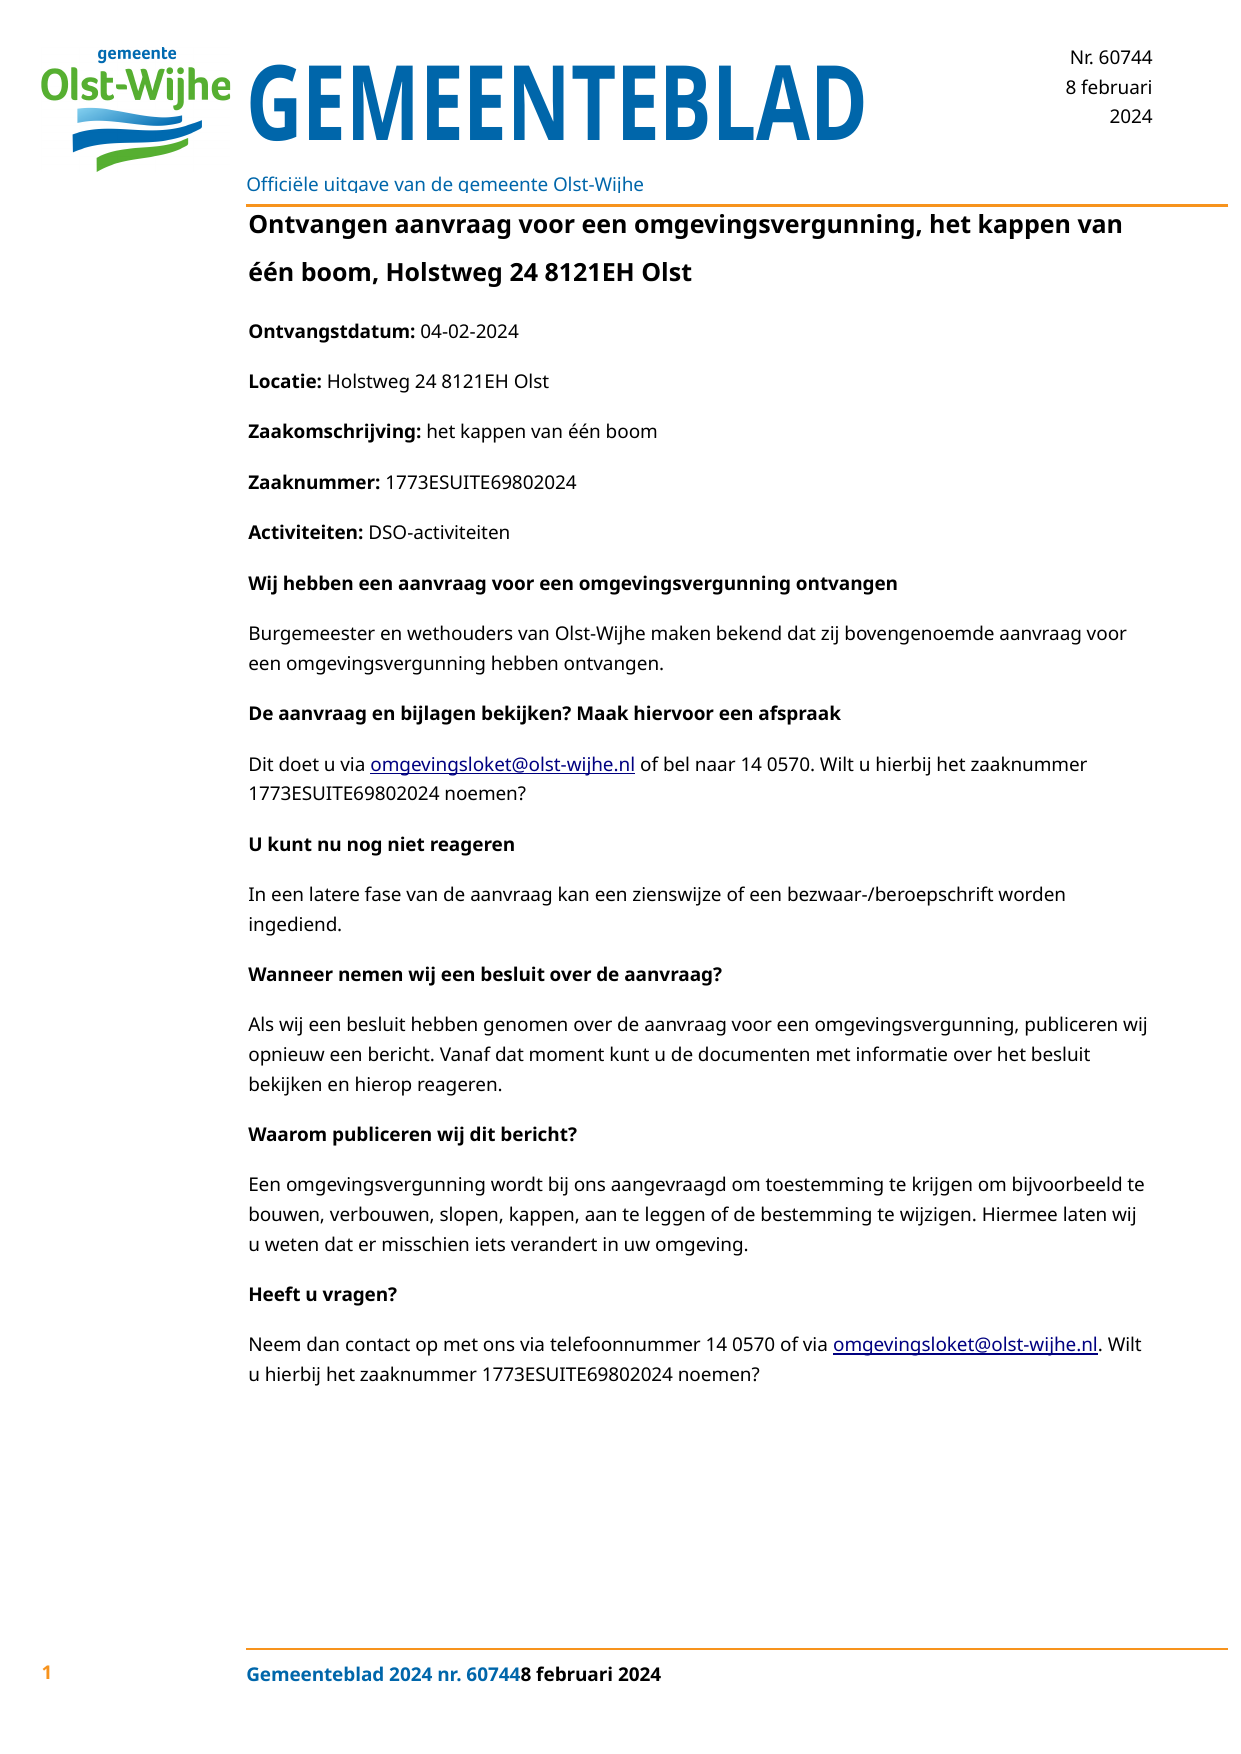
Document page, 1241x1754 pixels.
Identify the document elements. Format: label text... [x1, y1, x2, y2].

text Zaaknummer: 1773ESUITE69802024 [248, 469, 1152, 495]
text Zaakomschrijving: het kappen van één boom [248, 419, 1152, 444]
text Ontvangen aanvraag voor een omgevingsvergunning, het kappen van één boom, Holstweg 24 8121EH Olst [248, 207, 1152, 288]
text Locatie: Holstweg 24 8121EH Olst [248, 368, 1152, 394]
text Ontvangstdatum: 04-02-2024 [248, 318, 1152, 344]
text Activiteiten: DSO-activiteiten [248, 519, 1152, 545]
text Burgemeester en wethouders van Olst-Wijhe maken bekend dat zij bovengenoemde aanvraag voor een omgevingsvergunning hebben ontvangen. [248, 620, 1152, 676]
text Wanneer nemen wij een besluit over de aanvraag? [248, 961, 1152, 987]
text In een latere fase van de aanvraag kan een zienswijze of een bezwaar-/beroepschrift worden ingediend. [248, 881, 1152, 937]
picture [41, 47, 231, 172]
text De aanvraag en bijlagen bekijken? Maak hiervoor een afspraak [248, 700, 1152, 726]
text Een omgevingsvergunning wordt bij ons aangevraagd om toestemming te krijgen om bijvoorbeeld te bouwen, verbouwen, slopen, kappen, aan te leggen of de bestemming te wijzigen. Hiermee laten wij u weten dat er misschien iets verandert in uw omgeving. [248, 1172, 1152, 1257]
text Waarom publiceren wij dit bericht? [248, 1121, 1152, 1147]
text Als wij een besluit hebben genomen over de aanvraag voor een omgevingsvergunning, publiceren wij opnieuw een bericht. Vanaf dat moment kunt u de documenten met informatie over het besluit bekijken en hierop reageren. [248, 1012, 1152, 1097]
text U kunt nu nog niet reageren [248, 831, 1152, 857]
text Neem dan contact op met ons via telefoonnummer 14 0570 of via omgevingsloket@olst-wijhe.nl. Wilt u hierbij het zaaknummer 1773ESUITE69802024 noemen? [248, 1332, 1152, 1387]
text Heeft u vragen? [248, 1281, 1152, 1307]
text Dit doet u via omgevingsloket@olst-wijhe.nl of bel naar 14 0570. Wilt u hierbij het zaaknummer 1773ESUITE69802024 noemen? [248, 751, 1152, 806]
text Wij hebben een aanvraag voor een omgevingsvergunning ontvangen [248, 570, 1152, 596]
